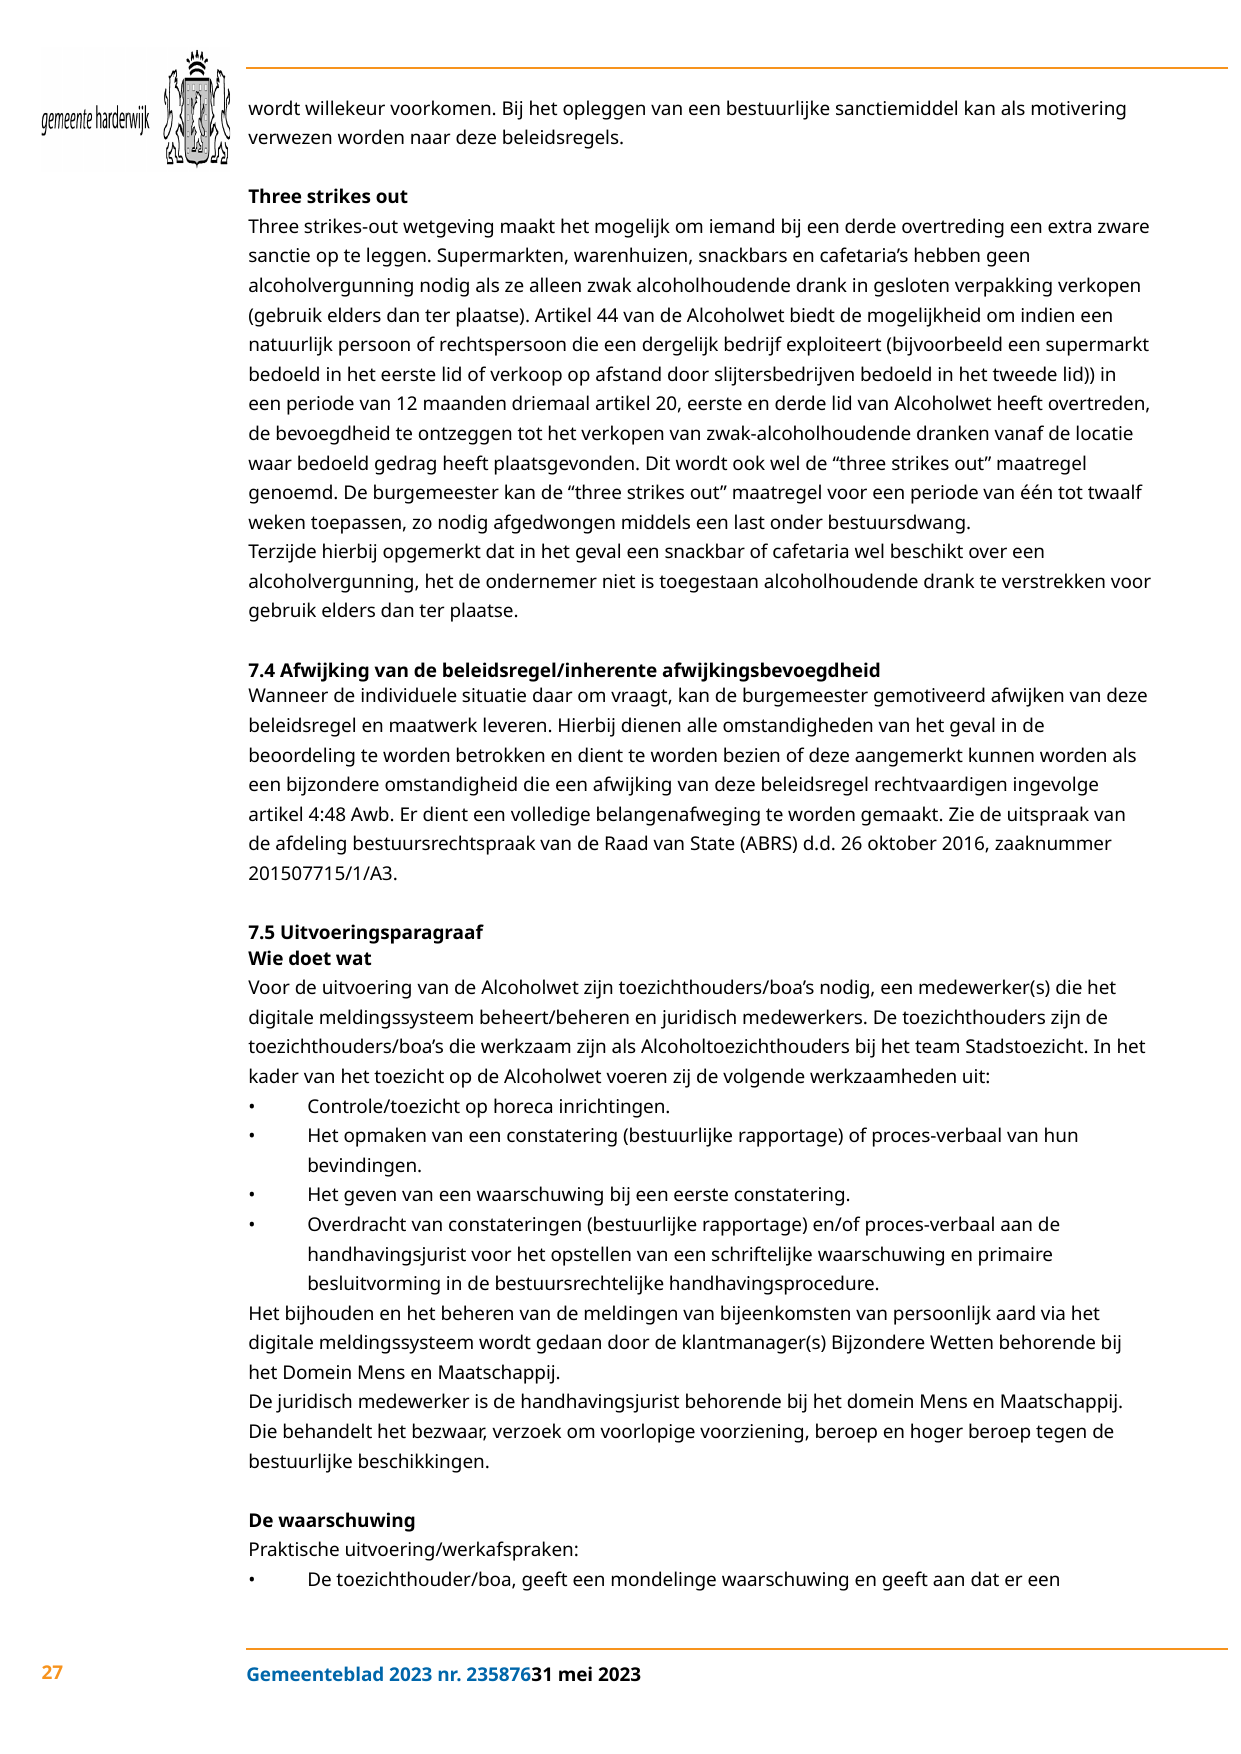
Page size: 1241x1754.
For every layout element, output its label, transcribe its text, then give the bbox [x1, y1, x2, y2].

list De toezichthouder/boa, geeft een mondelinge waarschuwing en geeft aan dat er een [248, 1566, 1152, 1592]
list Controle/toezicht op horeca inrichtingen. [248, 1093, 1152, 1119]
text Terzijde hierbij opgemerkt dat in het geval een snackbar of cafetaria wel beschikt over een alcoholvergunning, het de ondernemer niet is toegestaan alcoholhoudende drank te verstrekken voor gebruik elders dan ter plaatse. [248, 538, 1152, 623]
text De waarschuwing [248, 1507, 1152, 1533]
text Praktische uitvoering/werkafspraken: [248, 1537, 1152, 1562]
text De juridisch medewerker is de handhavingsjurist behorende bij het domein Mens en Maatschappij. Die behandelt het bezwaar, verzoek om voorlopige voorziening, beroep en hoger beroep tegen de bestuurlijke beschikkingen. [248, 1389, 1152, 1474]
text 7.5 Uitvoeringsparagraaf [248, 919, 1152, 945]
picture [41, 47, 231, 172]
text 7.4 Afwijking van de beleidsregel/inherente afwijkingsbevoegdheid [248, 657, 1152, 683]
text wordt willekeur voorkomen. Bij het opleggen van een bestuurlijke sanctiemiddel kan als motivering verwezen worden naar deze beleidsregels. [248, 95, 1152, 150]
text Het bijhouden en het beheren van de meldingen van bijeenkomsten van persoonlijk aard via het digitale meldingssysteem wordt gedaan door de klantmanager(s) Bijzondere Wetten behorende bij het Domein Mens en Maatschappij. [248, 1300, 1152, 1385]
text Three strikes out [248, 183, 1152, 209]
text Three strikes-out wetgeving maakt het mogelijk om iemand bij een derde overtreding een extra zware sanctie op te leggen. Supermarkten, warenhuizen, snackbars en cafetaria’s hebben geen alcoholvergunning nodig als ze alleen zwak alcoholhoudende drank in gesloten verpakking verkopen (gebruik elders dan ter plaatse). Artikel 44 van de Alcoholwet biedt de mogelijkheid om indien een natuurlijk persoon of rechtspersoon die een dergelijk bedrijf exploiteert (bijvoorbeeld een supermarkt bedoeld in het eerste lid of verkoop op afstand door slijtersbedrijven bedoeld in het tweede lid)) in een periode van 12 maanden driemaal artikel 20, eerste en derde lid van Alcoholwet heeft overtreden, de bevoegdheid te ontzeggen tot het verkopen van zwak-alcoholhoudende dranken vanaf de locatie waar bedoeld gedrag heeft plaatsgevonden. Dit wordt ook wel de “three strikes out” maatregel genoemd. De burgemeester kan de “three strikes out” maatregel voor een periode van één tot twaalf weken toepassen, zo nodig afgedwongen middels een last onder bestuursdwang. [248, 213, 1152, 535]
text Voor de uitvoering van de Alcoholwet zijn toezichthouders/boa’s nodig, een medewerker(s) die het digitale meldingssysteem beheert/beheren en juridisch medewerkers. De toezichthouders zijn de toezichthouders/boa’s die werkzaam zijn als Alcoholtoezichthouders bij het team Stadstoezicht. In het kader van het toezicht op de Alcoholwet voeren zij de volgende werkzaamheden uit: [248, 974, 1152, 1089]
list Het opmaken van een constatering (bestuurlijke rapportage) of proces-verbaal van hun bevindingen. [248, 1122, 1152, 1178]
list Overdracht van constateringen (bestuurlijke rapportage) en/of proces-verbaal aan de handhavingsjurist voor het opstellen van een schriftelijke waarschuwing en primaire besluitvorming in de bestuursrechtelijke handhavingsprocedure. [248, 1211, 1152, 1296]
list Het geven van een waarschuwing bij een eerste constatering. [248, 1182, 1152, 1207]
text Wie doet wat [248, 945, 1152, 971]
text Wanneer de individuele situatie daar om vraagt, kan de burgemeester gemotiveerd afwijken van deze beleidsregel en maatwerk leveren. Hierbij dienen alle omstandigheden van het geval in de beoordeling te worden betrokken en dient te worden bezien of deze aangemerkt kunnen worden als een bijzondere omstandigheid die een afwijking van deze beleidsregel rechtvaardigen ingevolge artikel 4:48 Awb. Er dient een volledige belangenafweging te worden gemaakt. Zie de uitspraak van de afdeling bestuursrechtspraak van de Raad van State (ABRS) d.d. 26 oktober 2016, zaaknummer 201507715/1/A3. [248, 683, 1152, 886]
